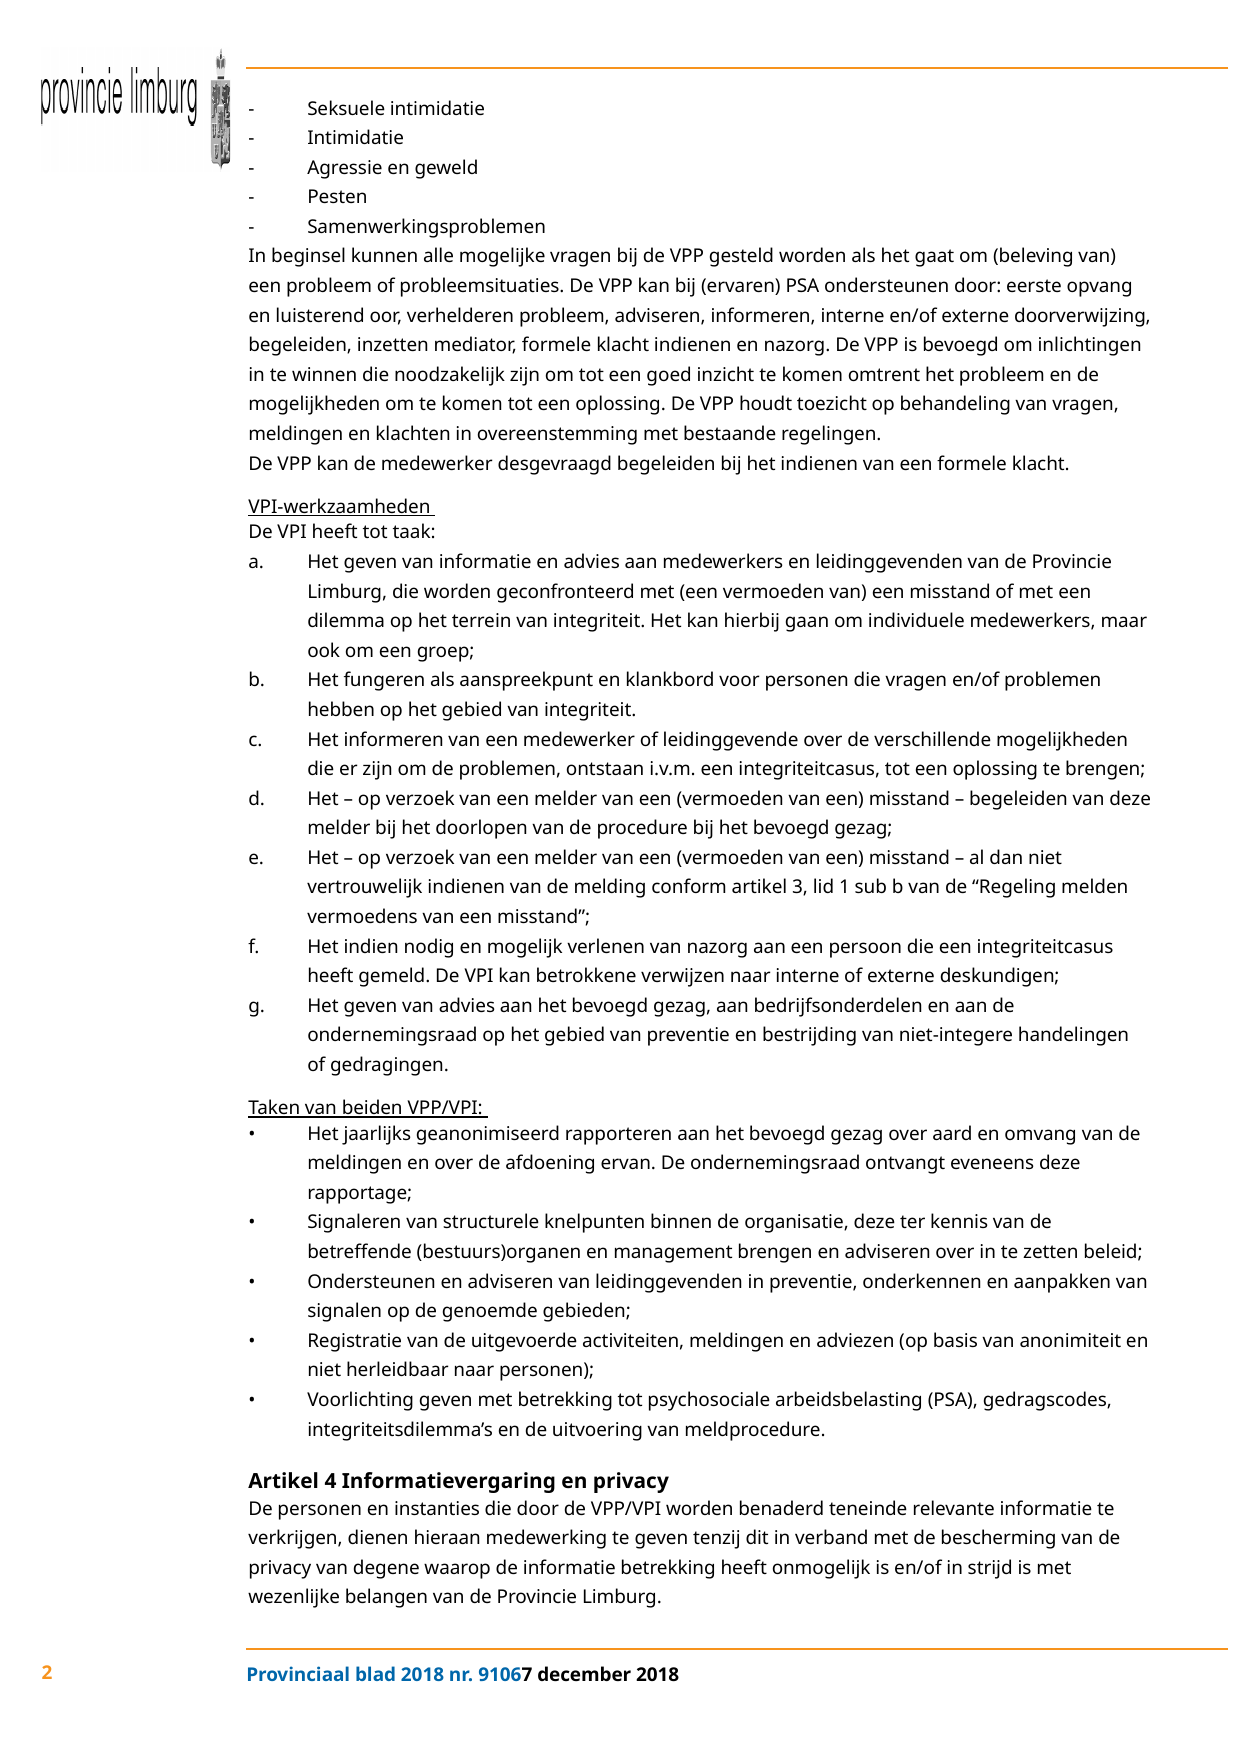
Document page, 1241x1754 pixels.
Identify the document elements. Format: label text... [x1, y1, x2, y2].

text De personen en instanties die door de VPP/VPI worden benaderd teneinde relevante informatie te verkrijgen, dienen hieraan medewerking te geven tenzij dit in verband met de bescherming van de privacy van degene waarop de informatie betrekking heeft onmogelijk is en/of in strijd is met wezenlijke belangen van de Provincie Limburg. [248, 1495, 1152, 1609]
list Voorlichting geven met betrekking tot psychosociale arbeidsbelasting (PSA), gedragscodes, integriteitsdilemma’s en de uitvoering van meldprocedure. [248, 1386, 1152, 1442]
list Pesten [248, 183, 1152, 209]
list Agressie en geweld [248, 154, 1152, 180]
list Het geven van informatie en advies aan medewerkers en leidinggevenden van de Provincie Limburg, die worden geconfronteerd met (een vermoeden van) een misstand of met een dilemma op het terrein van integriteit. Het kan hierbij gaan om individuele medewerkers, maar ook om een groep; [248, 548, 1152, 663]
list Intimidatie [248, 124, 1152, 150]
list Samenwerkingsproblemen [248, 213, 1152, 239]
text Artikel 4 Informatievergaring en privacy [248, 1466, 1152, 1495]
text In beginsel kunnen alle mogelijke vragen bij de VPP gesteld worden als het gaat om (beleving van) een probleem of probleemsituaties. De VPP kan bij (ervaren) PSA ondersteunen door: eerste opvang en luisterend oor, verhelderen probleem, adviseren, informeren, interne en/of externe doorverwijzing, begeleiden, inzetten mediator, formele klacht indienen en nazorg. De VPP is bevoegd om inlichtingen in te winnen die noodzakelijk zijn om tot een goed inzicht te komen omtrent het probleem en de mogelijkheden om te komen tot een oplossing. De VPP houdt toezicht op behandeling van vragen, meldingen en klachten in overeenstemming met bestaande regelingen. [248, 243, 1152, 446]
list Het – op verzoek van een melder van een (vermoeden van een) misstand – begeleiden van deze melder bij het doorlopen van de procedure bij het bevoegd gezag; [248, 785, 1152, 840]
picture [41, 47, 231, 172]
list Het – op verzoek van een melder van een (vermoeden van een) misstand – al dan niet vertrouwelijk indienen van de melding conform artikel 3, lid 1 sub b van de “Regeling melden vermoedens van een misstand”; [248, 844, 1152, 929]
list Het indien nodig en mogelijk verlenen van nazorg aan een persoon die een integriteitcasus heeft gemeld. De VPI kan betrokkene verwijzen naar interne of externe deskundigen; [248, 933, 1152, 988]
list Seksuele intimidatie [248, 95, 1152, 121]
list Het informeren van een medewerker of leidinggevende over de verschillende mogelijkheden die er zijn om de problemen, ontstaan i.v.m. een integriteitcasus, tot een oplossing te brengen; [248, 726, 1152, 781]
text Taken van beiden VPP/VPI: [248, 1094, 1152, 1120]
text VPI-werkzaamheden [248, 493, 1152, 519]
text De VPI heeft tot taak: [248, 519, 1152, 544]
list Het fungeren als aanspreekpunt en klankbord voor personen die vragen en/of problemen hebben op het gebied van integriteit. [248, 667, 1152, 722]
list Registratie van de uitgevoerde activiteiten, meldingen en adviezen (op basis van anonimiteit en niet herleidbaar naar personen); [248, 1327, 1152, 1382]
list Het geven van advies aan het bevoegd gezag, aan bedrijfsonderdelen en aan de ondernemingsraad op het gebied van preventie en bestrijding van niet-integere handelingen of gedragingen. [248, 992, 1152, 1077]
text De VPP kan de medewerker desgevraagd begeleiden bij het indienen van een formele klacht. [248, 450, 1152, 476]
list Signaleren van structurele knelpunten binnen de organisatie, deze ter kennis van de betreffende (bestuurs)organen en management brengen en adviseren over in te zetten beleid; [248, 1209, 1152, 1264]
list Ondersteunen en adviseren van leidinggevenden in preventie, onderkennen en aanpakken van signalen op de genoemde gebieden; [248, 1268, 1152, 1323]
list Het jaarlijks geanonimiseerd rapporteren aan het bevoegd gezag over aard en omvang van de meldingen en over de afdoening ervan. De ondernemingsraad ontvangt eveneens deze rapportage; [248, 1120, 1152, 1205]
